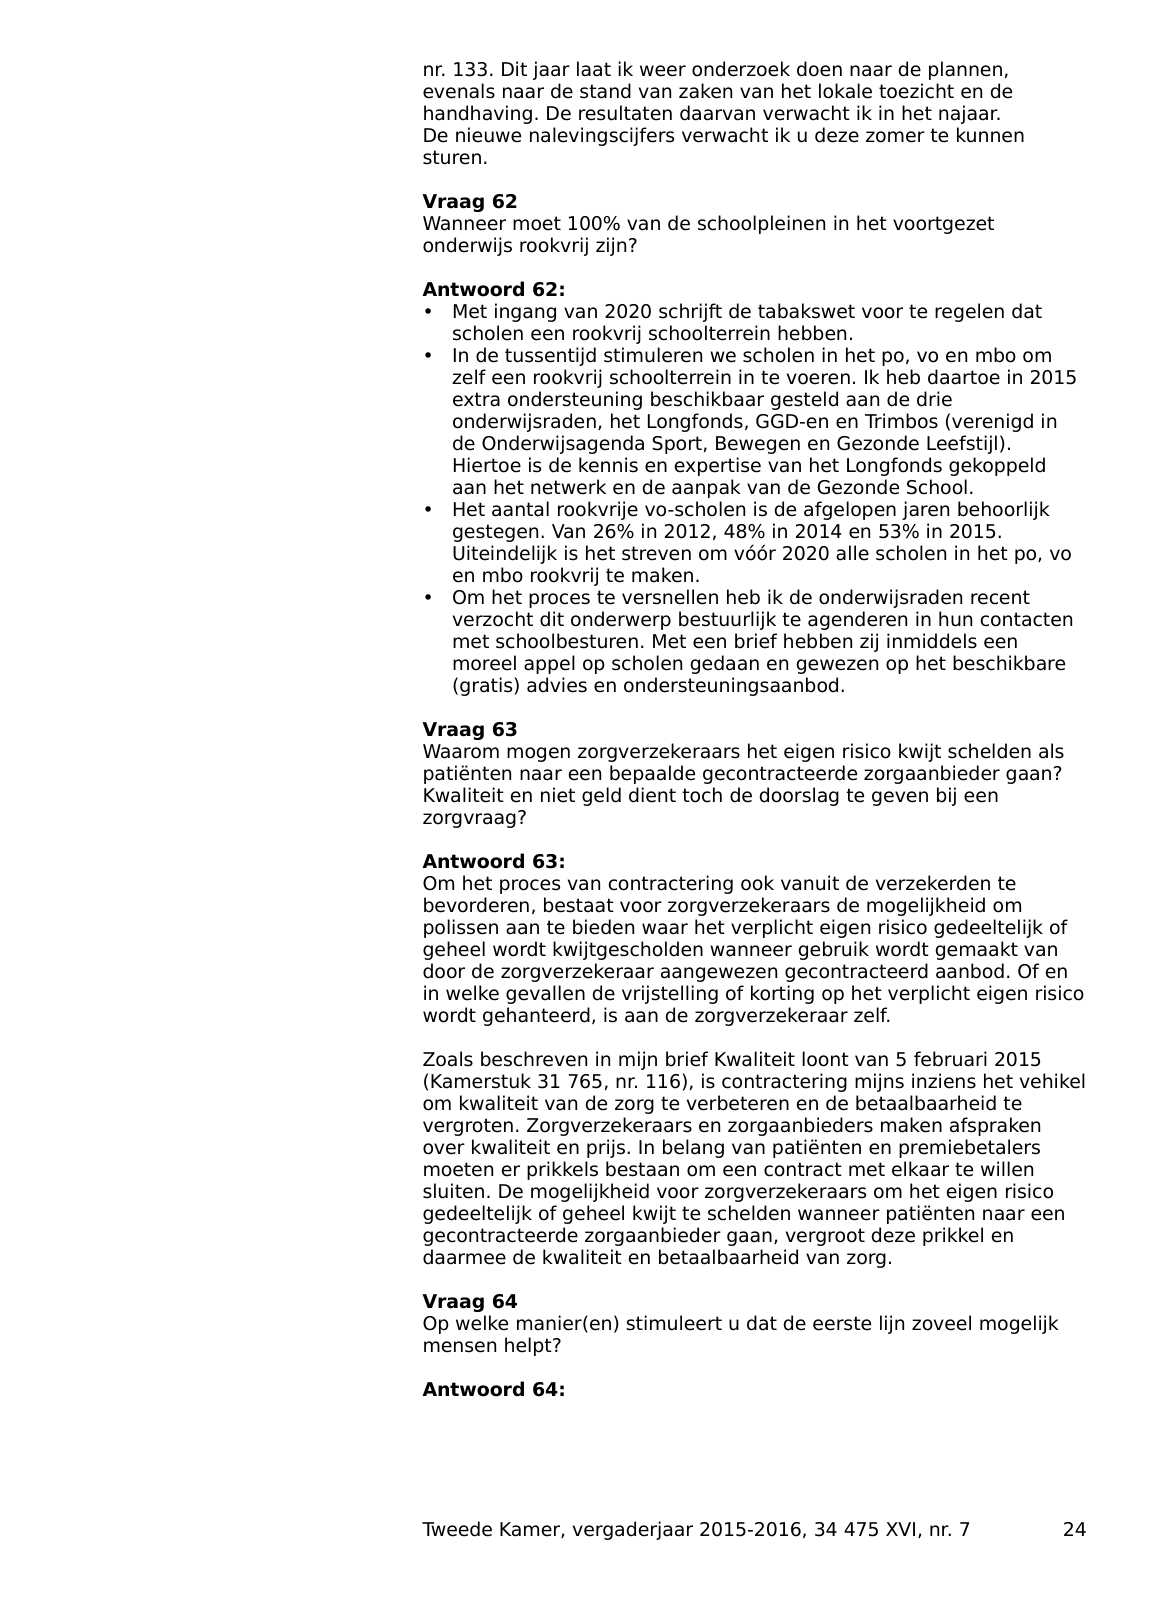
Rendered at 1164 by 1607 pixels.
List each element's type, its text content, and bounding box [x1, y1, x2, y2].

text Antwoord 62: [422, 279, 1087, 301]
text Vraag 62 [422, 191, 1087, 213]
text Waarom mogen zorgverzekeraars het eigen risico kwijt schelden als patiënten naar een bepaalde gecontracteerde zorgaanbieder gaan? Kwaliteit en niet geld dient toch de doorslag te geven bij een zorgvraag? [422, 741, 1087, 829]
text • In de tussentijd stimuleren we scholen in het po, vo en mbo om zelf een rookvrij schoolterrein in te voeren. Ik heb daartoe in 2015 extra ondersteuning beschikbaar gesteld aan de drie onderwijsraden, het Longfonds, GGD-en en Trimbos (verenigd in de Onderwijsagenda Sport, Bewegen en Gezonde Leefstijl). Hiertoe is de kennis en expertise van het Longfonds gekoppeld aan het netwerk en de aanpak van de Gezonde School. [422, 345, 1087, 499]
text Wanneer moet 100% van de schoolpleinen in het voortgezet onderwijs rookvrij zijn? [422, 213, 1087, 257]
text Om het proces van contractering ook vanuit de verzekerden te bevorderen, bestaat voor zorgverzekeraars de mogelijkheid om polissen aan te bieden waar het verplicht eigen risico gedeeltelijk of geheel wordt kwijtgescholden wanneer gebruik wordt gemaakt van door de zorgverzekeraar aangewezen gecontracteerd aanbod. Of en in welke gevallen de vrijstelling of korting op het verplicht eigen risico wordt gehanteerd, is aan de zorgverzekeraar zelf. [422, 873, 1087, 1027]
text Vraag 64 [422, 1291, 1087, 1313]
text • Met ingang van 2020 schrijft de tabakswet voor te regelen dat scholen een rookvrij schoolterrein hebben. [422, 301, 1087, 345]
text Antwoord 63: [422, 851, 1087, 873]
text De nieuwe nalevingscijfers verwacht ik u deze zomer te kunnen sturen. [422, 125, 1087, 169]
text nr. 133. Dit jaar laat ik weer onderzoek doen naar de plannen, evenals naar de stand van zaken van het lokale toezicht en de handhaving. De resultaten daarvan verwacht ik in het najaar. [422, 59, 1087, 125]
text Zoals beschreven in mijn brief Kwaliteit loont van 5 februari 2015 (Kamerstuk 31 765, nr. 116), is contractering mijns inziens het vehikel om kwaliteit van de zorg te verbeteren en de betaalbaarheid te vergroten. Zorgverzekeraars en zorgaanbieders maken afspraken over kwaliteit en prijs. In belang van patiënten en premiebetalers moeten er prikkels bestaan om een contract met elkaar te willen sluiten. De mogelijkheid voor zorgverzekeraars om het eigen risico gedeeltelijk of geheel kwijt te schelden wanneer patiënten naar een gecontracteerde zorgaanbieder gaan, vergroot deze prikkel en daarmee de kwaliteit en betaalbaarheid van zorg. [422, 1049, 1087, 1269]
text • Het aantal rookvrije vo-scholen is de afgelopen jaren behoorlijk gestegen. Van 26% in 2012, 48% in 2014 en 53% in 2015. Uiteindelijk is het streven om vóór 2020 alle scholen in het po, vo en mbo rookvrij te maken. [422, 499, 1087, 587]
text Op welke manier(en) stimuleert u dat de eerste lijn zoveel mogelijk mensen helpt? [422, 1313, 1087, 1357]
text Antwoord 64: [422, 1379, 1087, 1401]
text • Om het proces te versnellen heb ik de onderwijsraden recent verzocht dit onderwerp bestuurlijk te agenderen in hun contacten met schoolbesturen. Met een brief hebben zij inmiddels een moreel appel op scholen gedaan en gewezen op het beschikbare (gratis) advies en ondersteuningsaanbod. [422, 587, 1087, 697]
text Vraag 63 [422, 719, 1087, 741]
